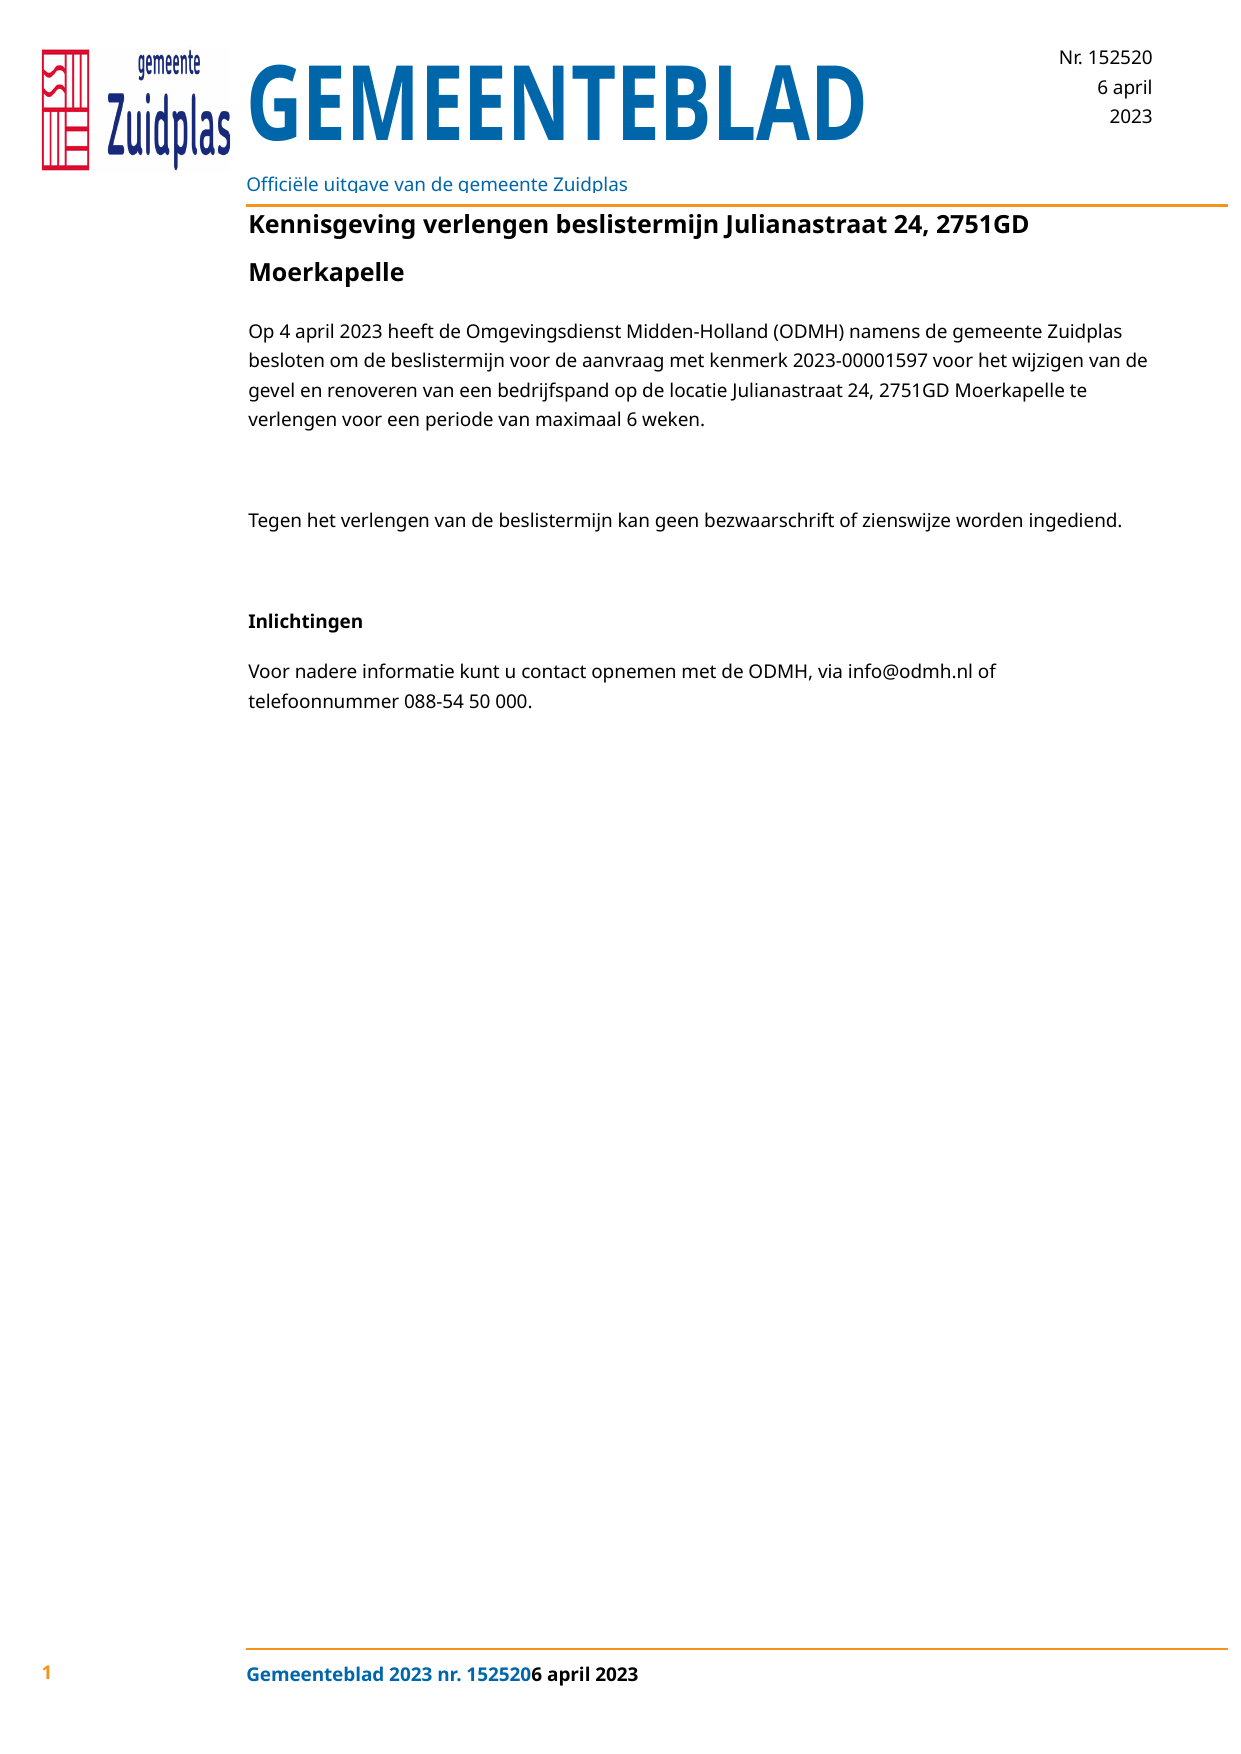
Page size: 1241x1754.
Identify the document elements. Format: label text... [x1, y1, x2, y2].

text Inlichtingen [248, 608, 1152, 634]
text Tegen het verlengen van de beslistermijn kan geen bezwaarschrift of zienswijze worden ingediend. [248, 507, 1152, 533]
text Op 4 april 2023 heeft de Omgevingsdienst Midden-Holland (ODMH) namens de gemeente Zuidplas besloten om de beslistermijn voor de aanvraag met kenmerk 2023-00001597 voor het wijzigen van de gevel en renoveren van een bedrijfspand op de locatie Julianastraat 24, 2751GD Moerkapelle te verlengen voor een periode van maximaal 6 weken. [248, 318, 1152, 432]
picture [41, 47, 231, 172]
text Kennisgeving verlengen beslistermijn Julianastraat 24, 2751GD Moerkapelle [248, 207, 1152, 288]
text Voor nadere informatie kunt u contact opnemen met de ODMH, via info@odmh.nl of telefoonnummer 088-54 50 000. [248, 659, 1152, 714]
